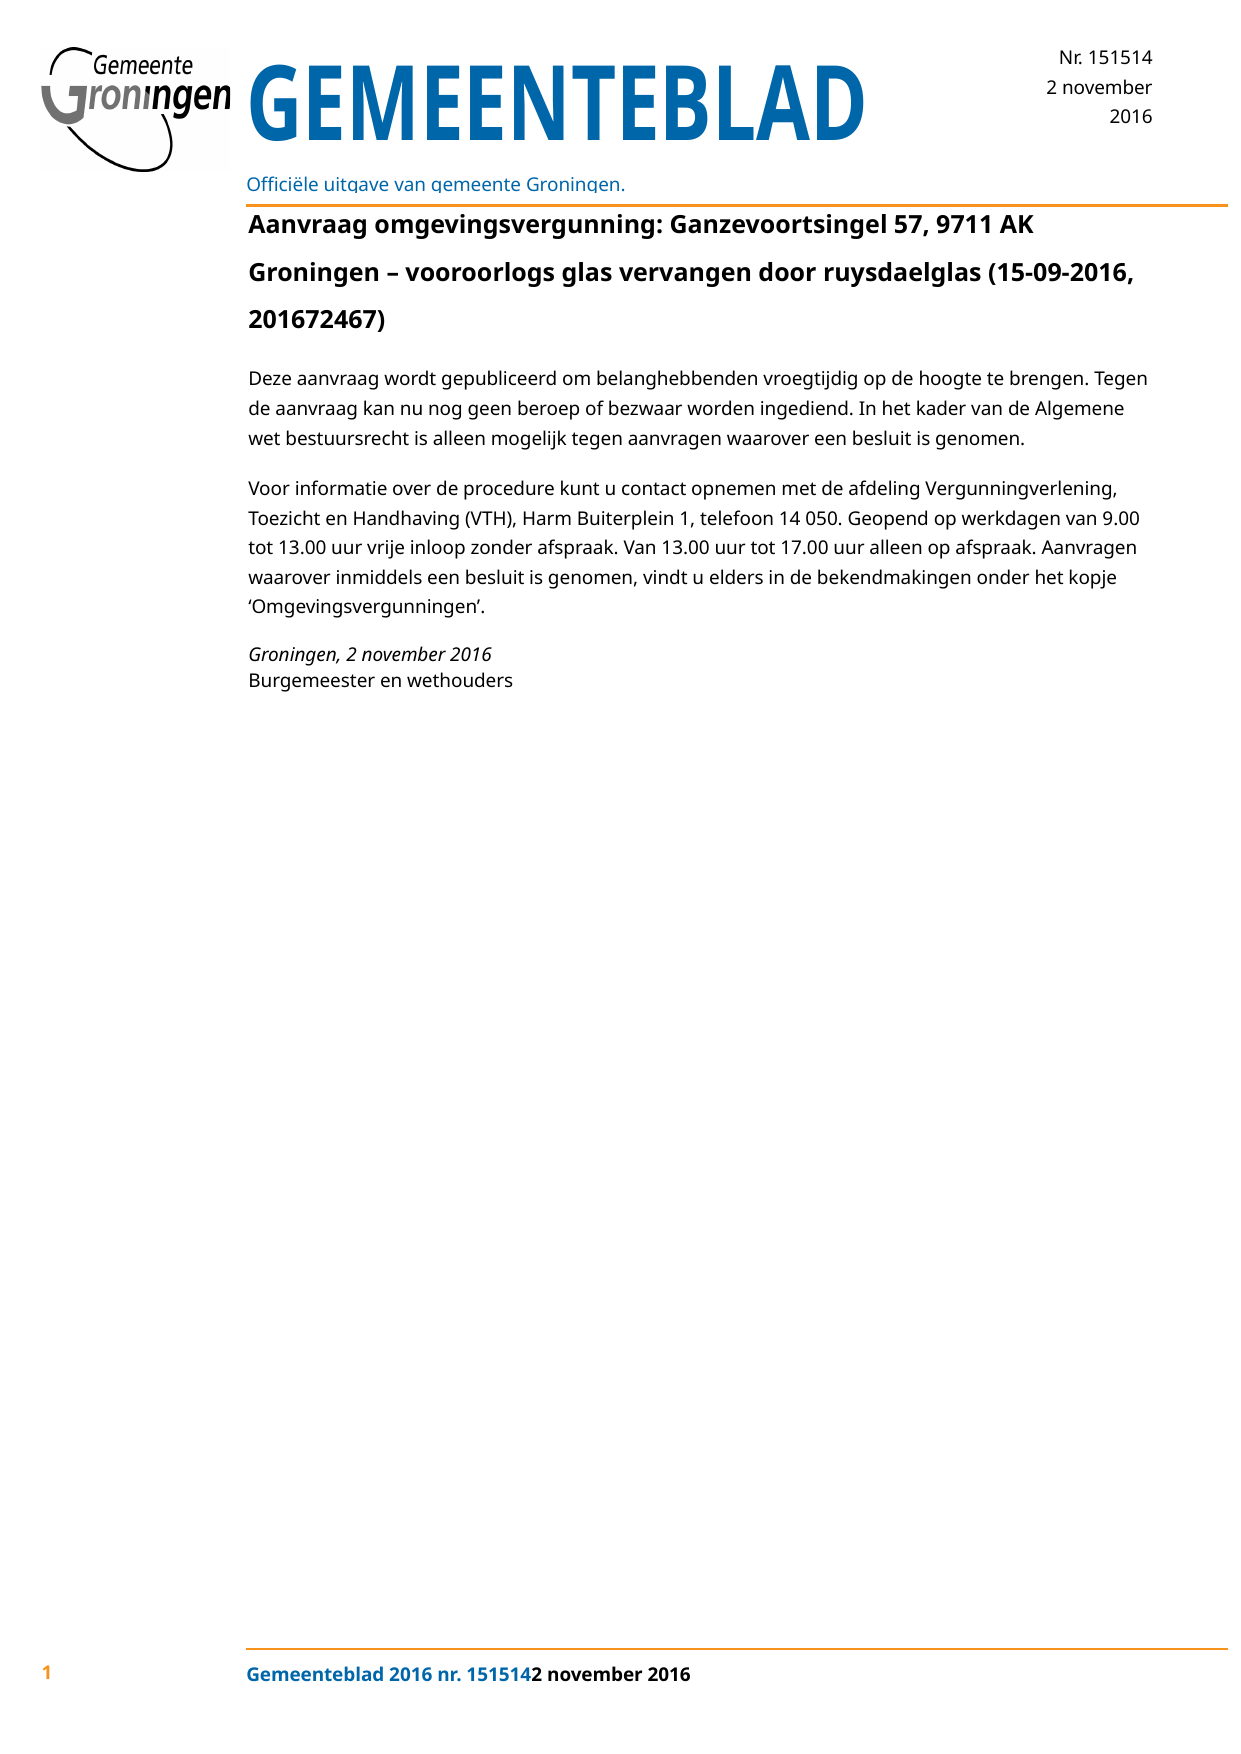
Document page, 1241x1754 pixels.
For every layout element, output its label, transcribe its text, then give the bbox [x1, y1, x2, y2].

text Voor informatie over de procedure kunt u contact opnemen met de afdeling Vergunningverlening, Toezicht en Handhaving (VTH), Harm Buiterplein 1, telefoon 14 050. Geopend op werkdagen van 9.00 tot 13.00 uur vrije inloop zonder afspraak. Van 13.00 uur tot 17.00 uur alleen op afspraak. Aanvragen waarover inmiddels een besluit is genomen, vindt u elders in de bekendmakingen onder het kopje ‘Omgevingsvergunningen’. [248, 475, 1152, 619]
picture [41, 47, 231, 172]
text Aanvraag omgevingsvergunning: Ganzevoortsingel 57, 9711 AK Groningen – vooroorlogs glas vervangen door ruysdaelglas (15-09-2016, 201672467) [248, 207, 1152, 336]
text Deze aanvraag wordt gepubliceerd om belanghebbenden vroegtijdig op de hoogte te brengen. Tegen de aanvraag kan nu nog geen beroep of bezwaar worden ingediend. In het kader van de Algemene wet bestuursrecht is alleen mogelijk tegen aanvragen waarover een besluit is genomen. [248, 366, 1152, 450]
text Groningen, 2 november 2016 [248, 641, 1152, 667]
text Burgemeester en wethouders [248, 667, 1152, 693]
